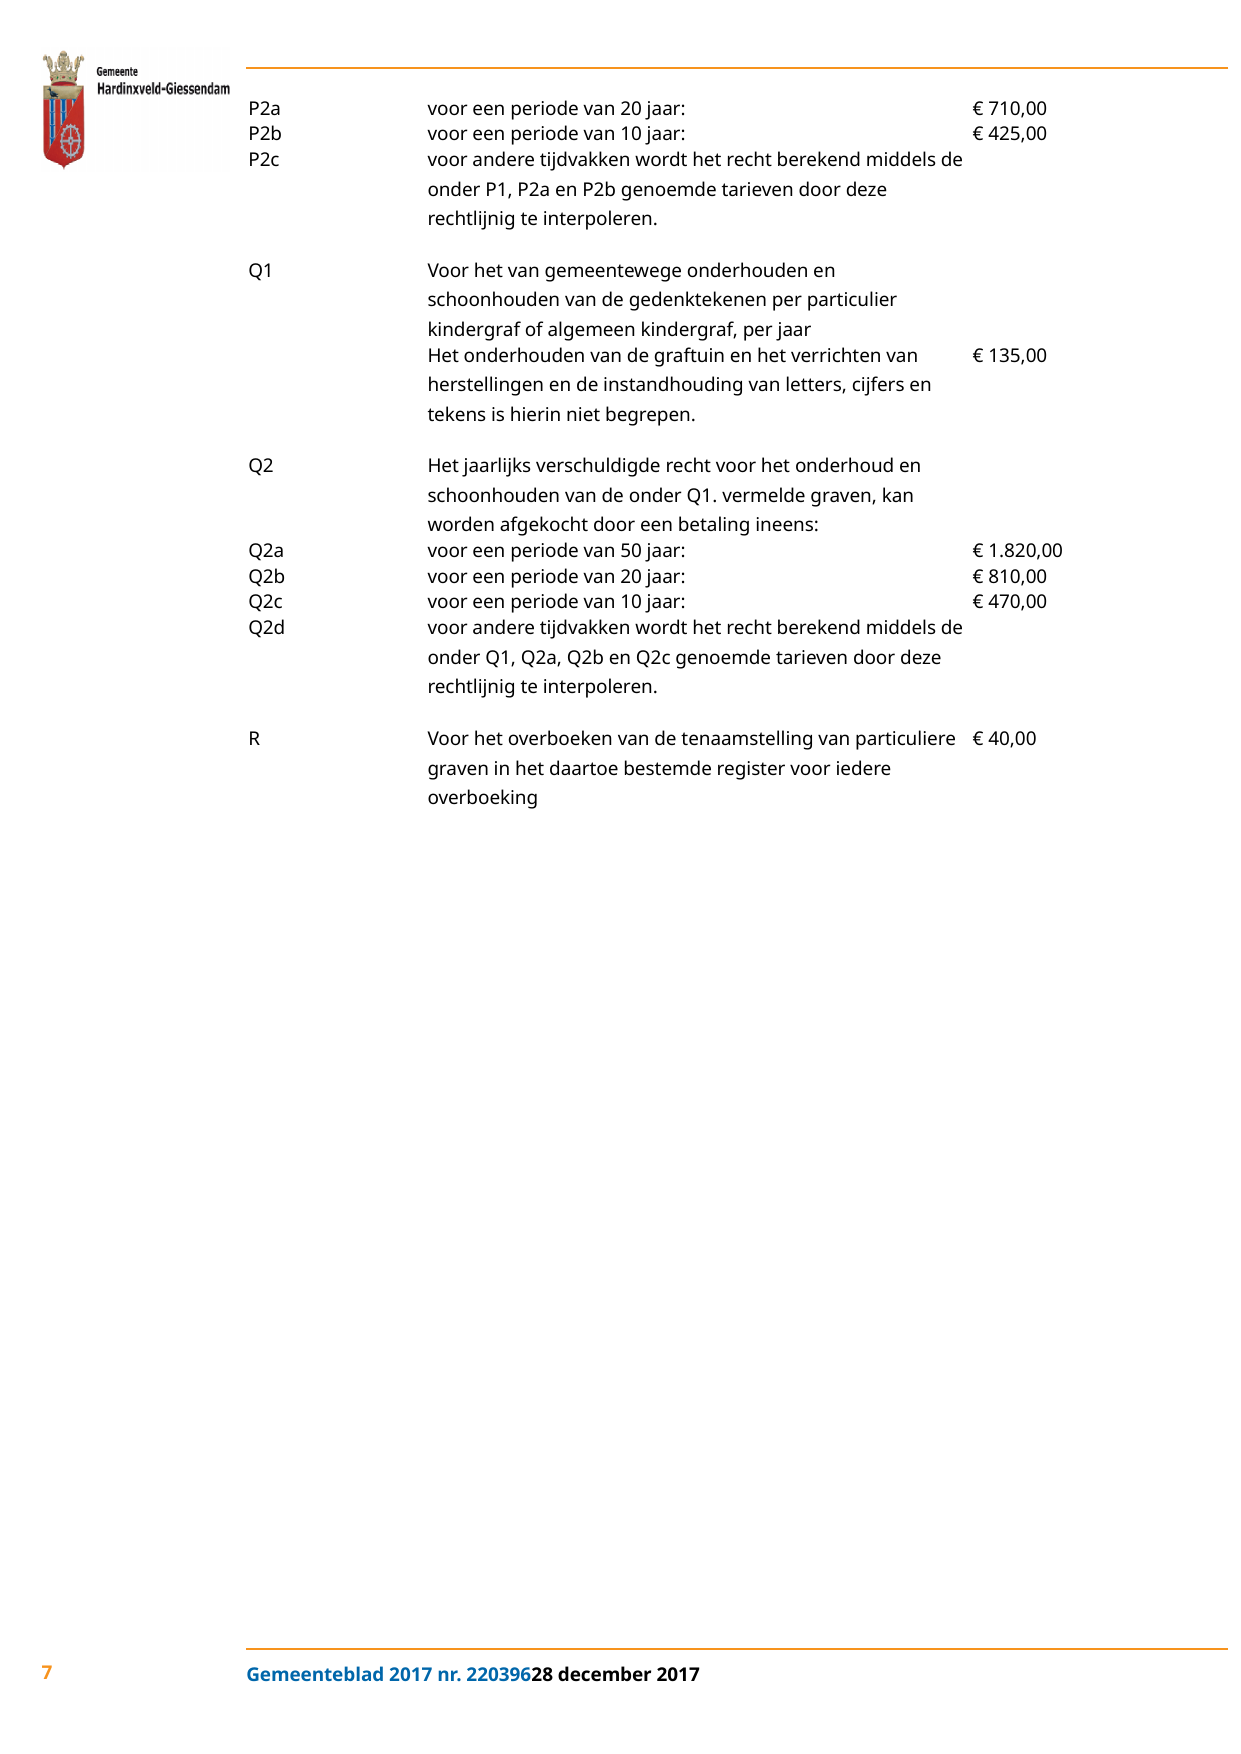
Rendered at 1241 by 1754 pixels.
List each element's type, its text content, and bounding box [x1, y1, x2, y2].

table_cell Q1 [248, 257, 427, 342]
table_cell Het jaarlijks verschuldigde recht voor het onderhoud en schoonhouden van de onder Q1. vermelde graven, kan worden afgekocht door een betaling ineens: [427, 453, 972, 537]
table_cell € 470,00 [973, 589, 1152, 614]
table_cell [427, 231, 972, 257]
table_cell [973, 231, 1152, 257]
table_cell Voor het overboeken van de tenaamstelling van particuliere graven in het daartoe bestemde register voor iedere overboeking [427, 725, 972, 810]
table_cell Q2 [248, 453, 427, 537]
table_cell Q2a [248, 537, 427, 563]
table_cell voor een periode van 50 jaar: [427, 537, 972, 563]
table_cell Q2b [248, 563, 427, 589]
table_cell voor een periode van 10 jaar: [427, 589, 972, 614]
table_cell voor een periode van 20 jaar: [427, 563, 972, 589]
table_cell voor een periode van 20 jaar: [427, 95, 972, 121]
table_cell [973, 146, 1152, 231]
table_cell [973, 453, 1152, 537]
table_cell [973, 699, 1152, 725]
table_cell [973, 615, 1152, 699]
table_cell voor andere tijdvakken wordt het recht berekend middels de onder Q1, Q2a, Q2b en Q2c genoemde tarieven door deze rechtlijnig te interpoleren. [427, 615, 972, 699]
table_cell voor een periode van 10 jaar: [427, 121, 972, 146]
table_cell [427, 427, 972, 452]
table_cell P2a [248, 95, 427, 121]
table_cell R [248, 725, 427, 810]
table_cell € 710,00 [973, 95, 1152, 121]
table_cell € 135,00 [973, 342, 1152, 427]
table_cell Q2c [248, 589, 427, 614]
table_cell [973, 427, 1152, 452]
table_cell [248, 699, 427, 725]
table_cell P2c [248, 146, 427, 231]
table_cell € 425,00 [973, 121, 1152, 146]
table_cell [973, 257, 1152, 342]
table_cell Voor het van gemeentewege onderhouden en schoonhouden van de gedenktekenen per particulier kindergraf of algemeen kindergraf, per jaar [427, 257, 972, 342]
table_cell [248, 231, 427, 257]
table_cell € 1.820,00 [973, 537, 1152, 563]
table_cell € 40,00 [973, 725, 1152, 810]
table_cell [248, 342, 427, 427]
table_cell Q2d [248, 615, 427, 699]
table_cell voor andere tijdvakken wordt het recht berekend middels de onder P1, P2a en P2b genoemde tarieven door deze rechtlijnig te interpoleren. [427, 146, 972, 231]
table_cell [427, 699, 972, 725]
table_cell € 810,00 [973, 563, 1152, 589]
table_cell P2b [248, 121, 427, 146]
table_cell [248, 427, 427, 452]
table_cell Het onderhouden van de graftuin en het verrichten van herstellingen en de instandhouding van letters, cijfers en tekens is hierin niet begrepen. [427, 342, 972, 427]
picture [41, 47, 231, 172]
